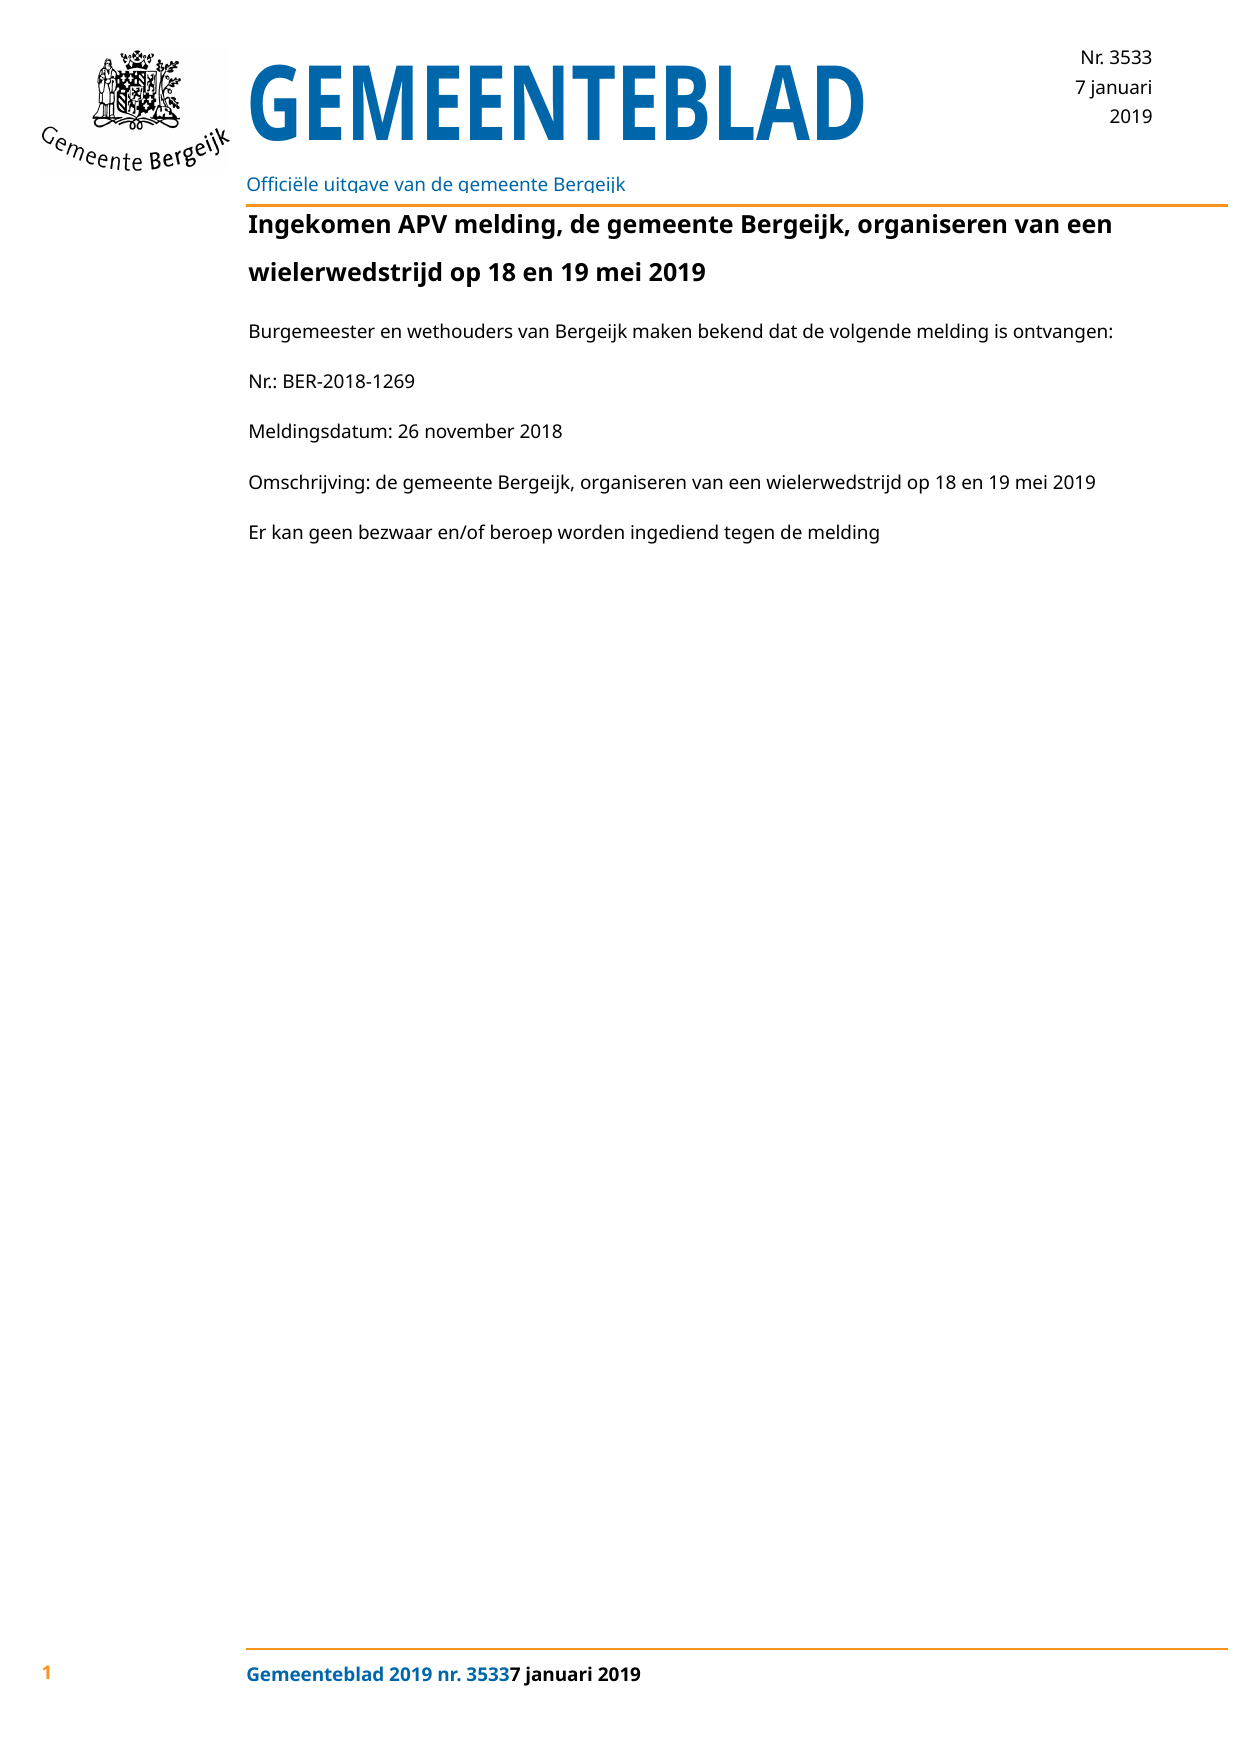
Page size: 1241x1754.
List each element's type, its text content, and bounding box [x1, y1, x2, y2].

text Omschrijving: de gemeente Bergeijk, organiseren van een wielerwedstrijd op 18 en 19 mei 2019 [248, 469, 1152, 495]
picture [41, 47, 231, 172]
text Ingekomen APV melding, de gemeente Bergeijk, organiseren van een wielerwedstrijd op 18 en 19 mei 2019 [248, 207, 1152, 288]
text Burgemeester en wethouders van Bergeijk maken bekend dat de volgende melding is ontvangen: [248, 318, 1152, 344]
text Meldingsdatum: 26 november 2018 [248, 419, 1152, 444]
text Er kan geen bezwaar en/of beroep worden ingediend tegen de melding [248, 519, 1152, 545]
text Nr.: BER-2018-1269 [248, 368, 1152, 394]
